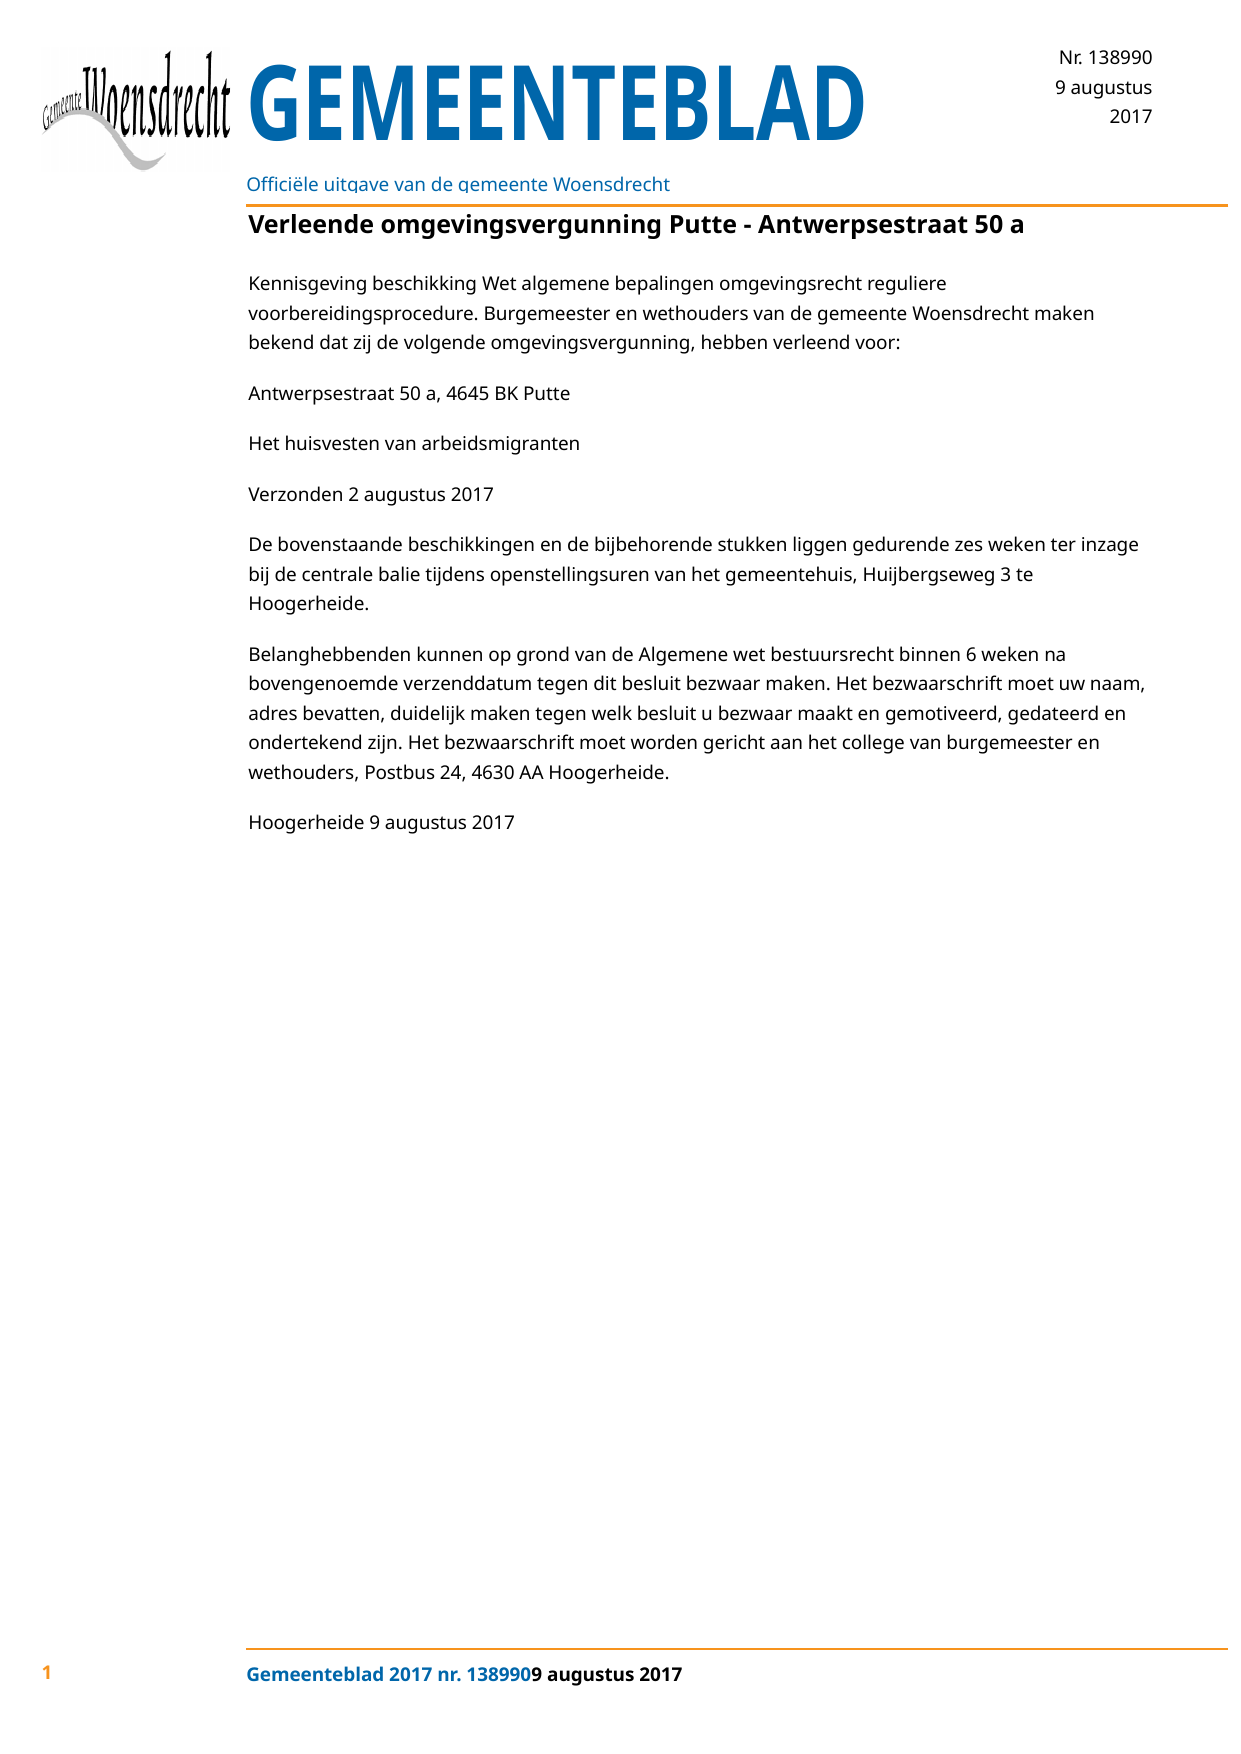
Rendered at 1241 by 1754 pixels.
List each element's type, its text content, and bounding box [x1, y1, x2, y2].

text Het huisvesten van arbeidsmigranten [248, 430, 1152, 456]
text Verzonden 2 augustus 2017 [248, 481, 1152, 506]
text De bovenstaande beschikkingen en de bijbehorende stukken liggen gedurende zes weken ter inzage bij de centrale balie tijdens openstellingsuren van het gemeentehuis, Huijbergseweg 3 te Hoogerheide. [248, 531, 1152, 616]
text Hoogerheide 9 augustus 2017 [248, 809, 1152, 835]
picture [41, 47, 231, 172]
text Kennisgeving beschikking Wet algemene bepalingen omgevingsrecht reguliere voorbereidingsprocedure. Burgemeester en wethouders van de gemeente Woensdrecht maken bekend dat zij de volgende omgevingsvergunning, hebben verleend voor: [248, 270, 1152, 355]
text Verleende omgevingsvergunning Putte - Antwerpsestraat 50 a [248, 207, 1152, 241]
text Antwerpsestraat 50 a, 4645 BK Putte [248, 380, 1152, 406]
text Belanghebbenden kunnen op grond van de Algemene wet bestuursrecht binnen 6 weken na bovengenoemde verzenddatum tegen dit besluit bezwaar maken. Het bezwaarschrift moet uw naam, adres bevatten, duidelijk maken tegen welk besluit u bezwaar maakt en gemotiveerd, gedateerd en ondertekend zijn. Het bezwaarschrift moet worden gericht aan het college van burgemeester en wethouders, Postbus 24, 4630 AA Hoogerheide. [248, 641, 1152, 785]
